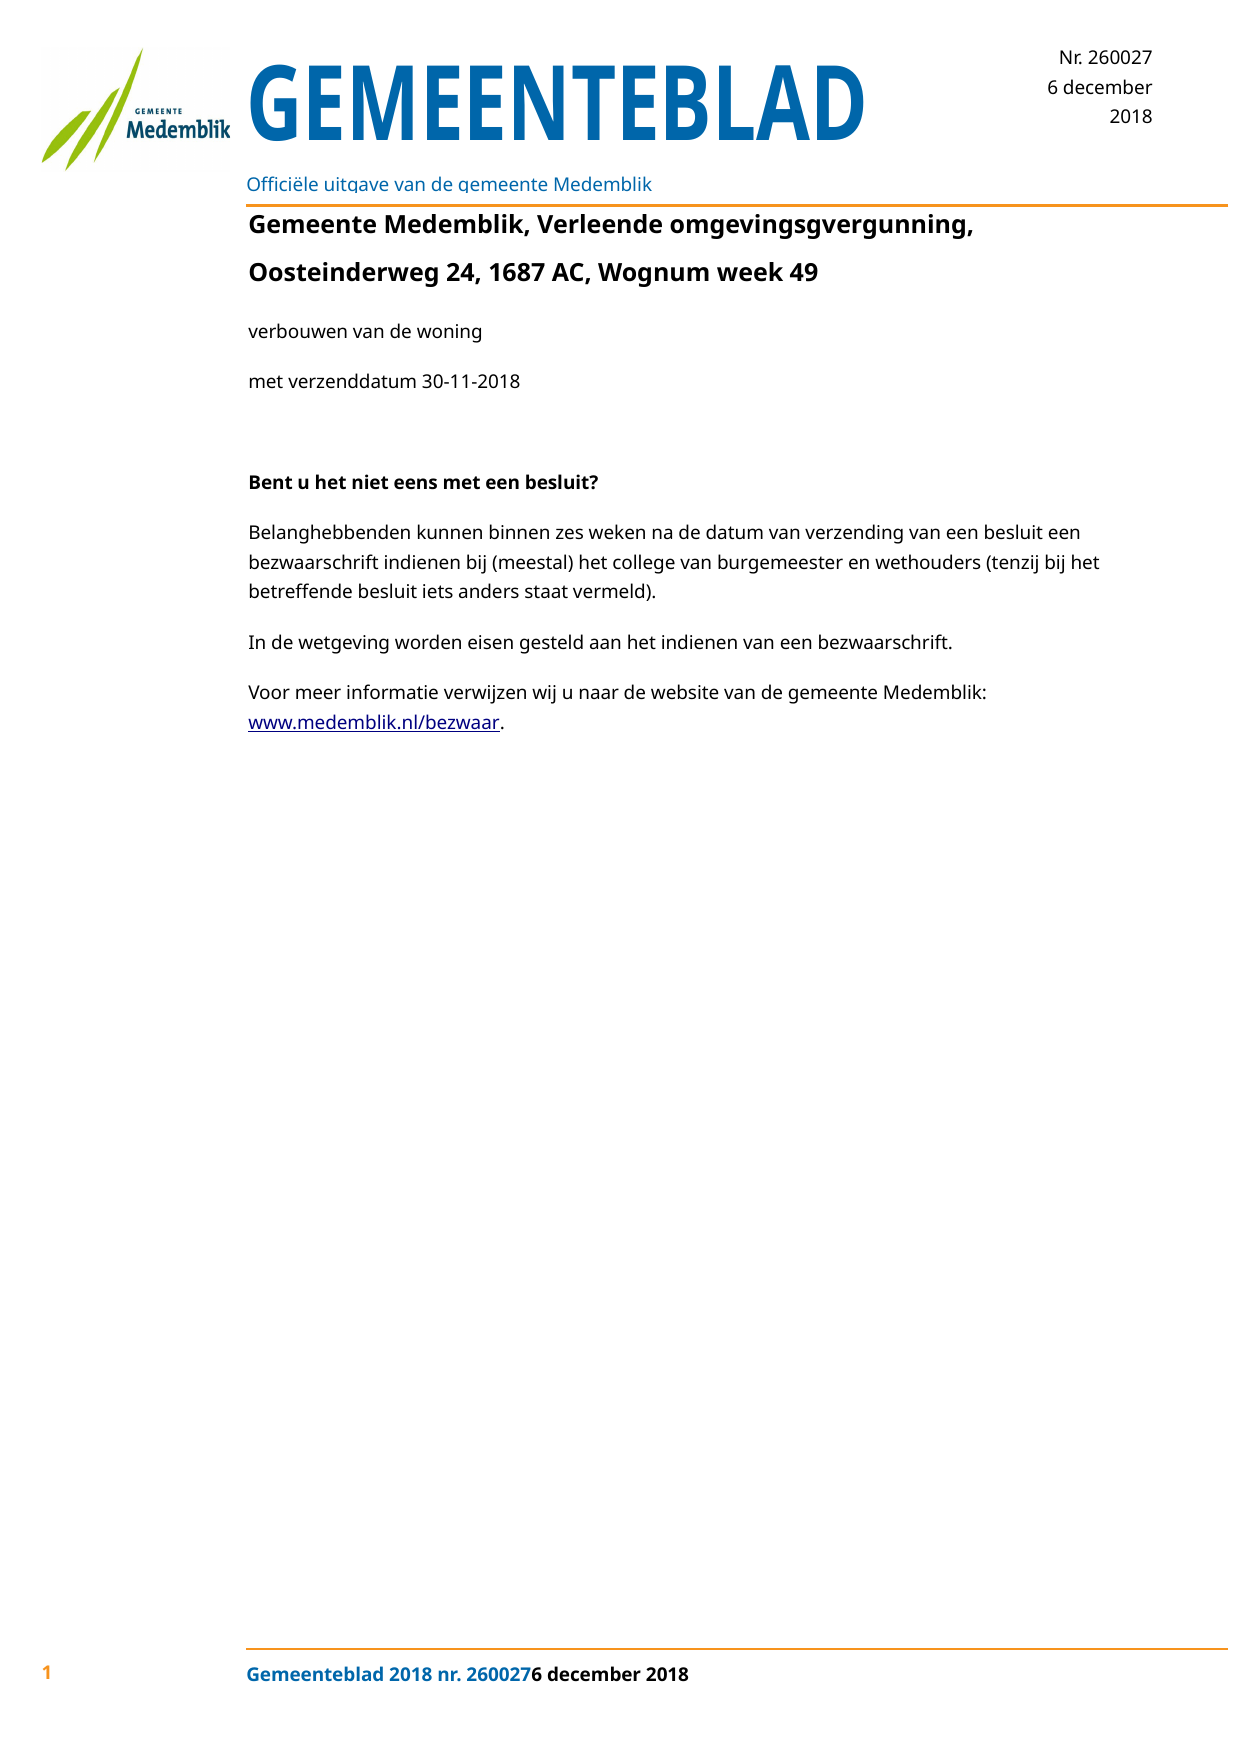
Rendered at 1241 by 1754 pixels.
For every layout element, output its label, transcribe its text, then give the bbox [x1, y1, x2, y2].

picture [41, 47, 231, 172]
text Gemeente Medemblik, Verleende omgevingsgvergunning, Oosteinderweg 24, 1687 AC, Wognum week 49 [248, 207, 1152, 288]
text met verzenddatum 30-11-2018 [248, 368, 1152, 394]
text verbouwen van de woning [248, 318, 1152, 344]
text Belanghebbenden kunnen binnen zes weken na de datum van verzending van een besluit een bezwaarschrift indienen bij (meestal) het college van burgemeester en wethouders (tenzij bij het betreffende besluit iets anders staat vermeld). [248, 519, 1152, 604]
text Voor meer informatie verwijzen wij u naar de website van de gemeente Medemblik: www.medemblik.nl/bezwaar. [248, 679, 1152, 735]
text In de wetgeving worden eisen gesteld aan het indienen van een bezwaarschrift. [248, 629, 1152, 655]
text Bent u het niet eens met een besluit? [248, 469, 1152, 495]
